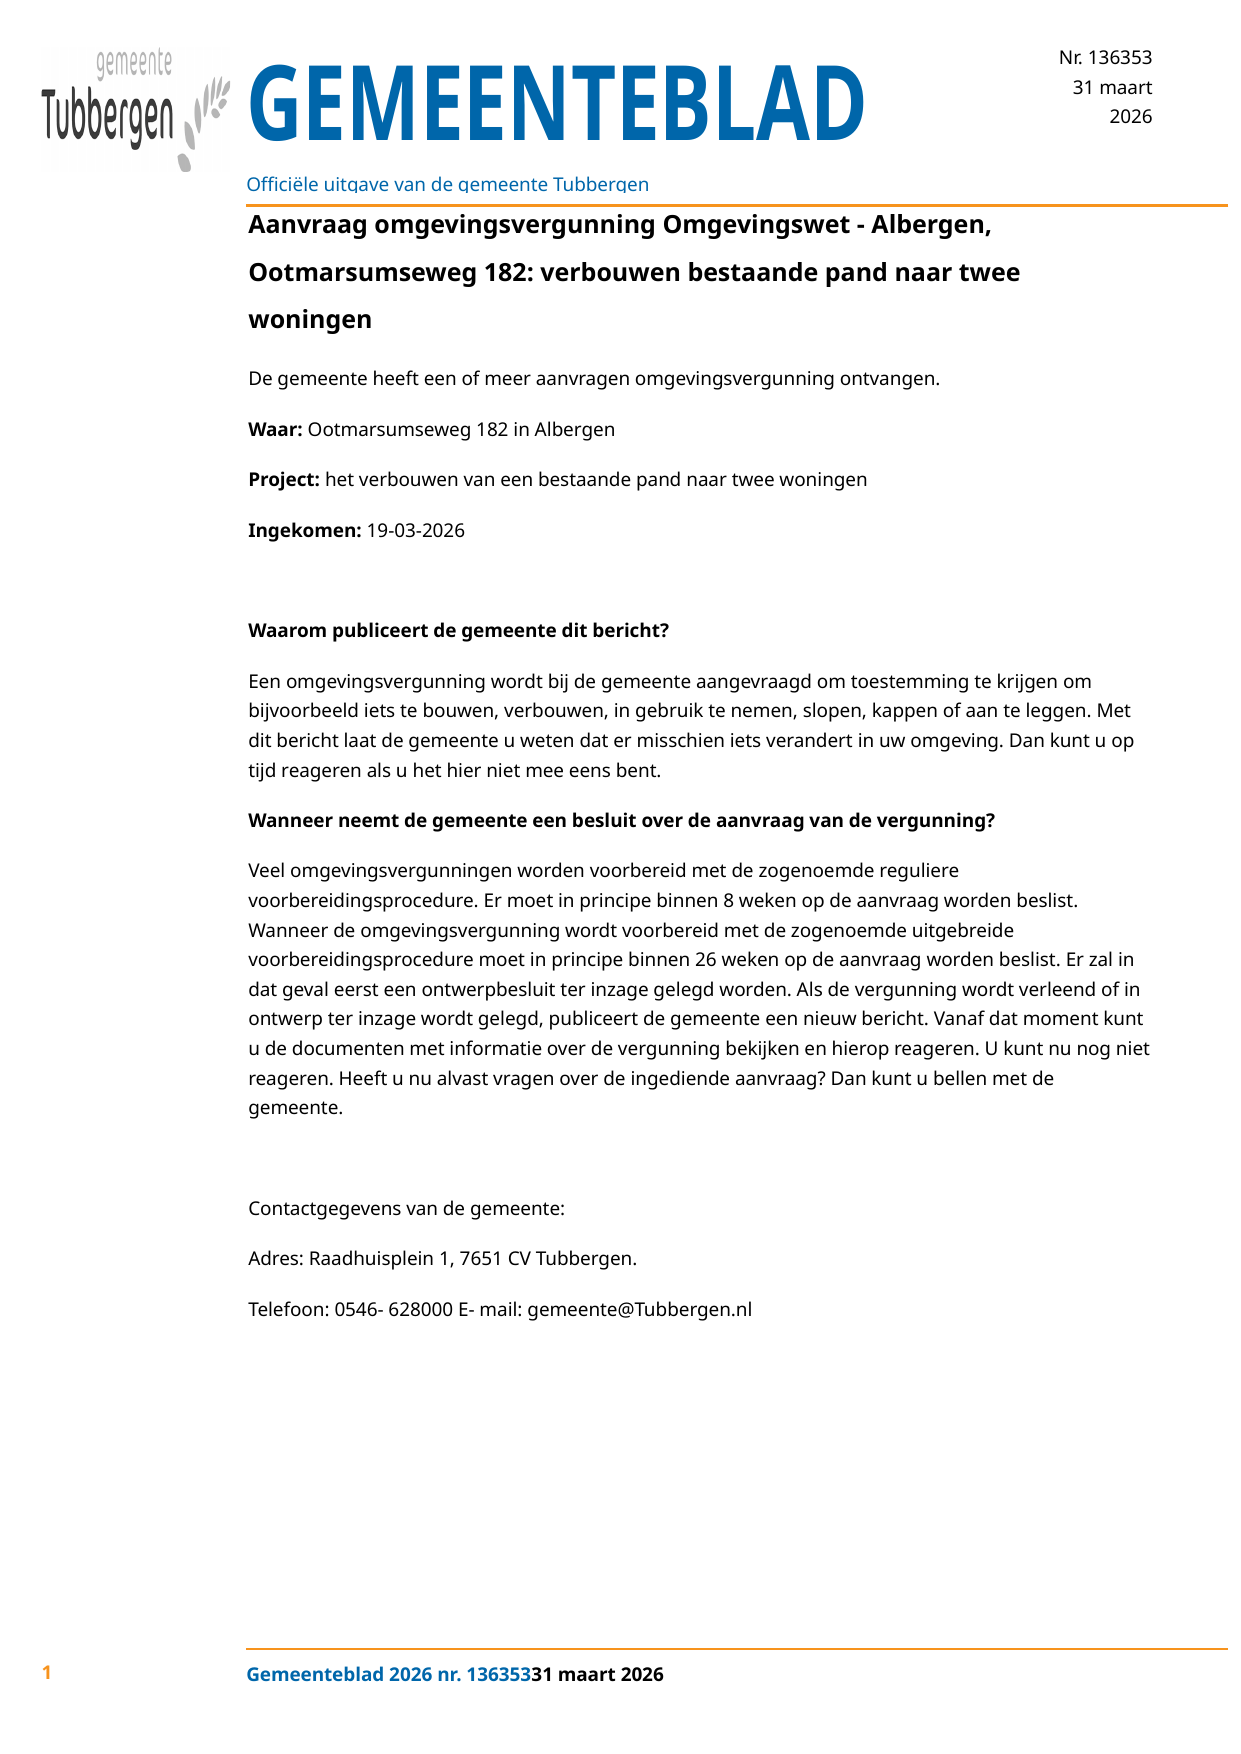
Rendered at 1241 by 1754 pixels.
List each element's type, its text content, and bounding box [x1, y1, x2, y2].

text Een omgevingsvergunning wordt bij de gemeente aangevraagd om toestemming te krijgen om bijvoorbeeld iets te bouwen, verbouwen, in gebruik te nemen, slopen, kappen of aan te leggen. Met dit bericht laat de gemeente u weten dat er misschien iets verandert in uw omgeving. Dan kunt u op tijd reageren als u het hier niet mee eens bent. [248, 668, 1152, 782]
picture [41, 47, 231, 172]
text Waar: Ootmarsumseweg 182 in Albergen [248, 416, 1152, 442]
text Contactgegevens van de gemeente: [248, 1195, 1152, 1221]
text Wanneer neemt de gemeente een besluit over de aanvraag van de vergunning? [248, 807, 1152, 833]
text Aanvraag omgevingsvergunning Omgevingswet - Albergen, Ootmarsumseweg 182: verbouwen bestaande pand naar twee woningen [248, 207, 1152, 336]
text Ingekomen: 19-03-2026 [248, 517, 1152, 542]
text Adres: Raadhuisplein 1, 7651 CV Tubbergen. [248, 1246, 1152, 1271]
text Telefoon: 0546- 628000 E- mail: gemeente@Tubbergen.nl [248, 1296, 1152, 1322]
text Veel omgevingsvergunningen worden voorbereid met de zogenoemde reguliere voorbereidingsprocedure. Er moet in principe binnen 8 weken op de aanvraag worden beslist. Wanneer de omgevingsvergunning wordt voorbereid met de zogenoemde uitgebreide voorbereidingsprocedure moet in principe binnen 26 weken op de aanvraag worden beslist. Er zal in dat geval eerst een ontwerpbesluit ter inzage gelegd worden. Als de vergunning wordt verleend of in ontwerp ter inzage wordt gelegd, publiceert de gemeente een nieuw bericht. Vanaf dat moment kunt u de documenten met informatie over de vergunning bekijken en hierop reageren. U kunt nu nog niet reageren. Heeft u nu alvast vragen over de ingediende aanvraag? Dan kunt u bellen met de gemeente. [248, 858, 1152, 1120]
text De gemeente heeft een of meer aanvragen omgevingsvergunning ontvangen. [248, 366, 1152, 391]
text Project: het verbouwen van een bestaande pand naar twee woningen [248, 466, 1152, 492]
text Waarom publiceert de gemeente dit bericht? [248, 618, 1152, 643]
